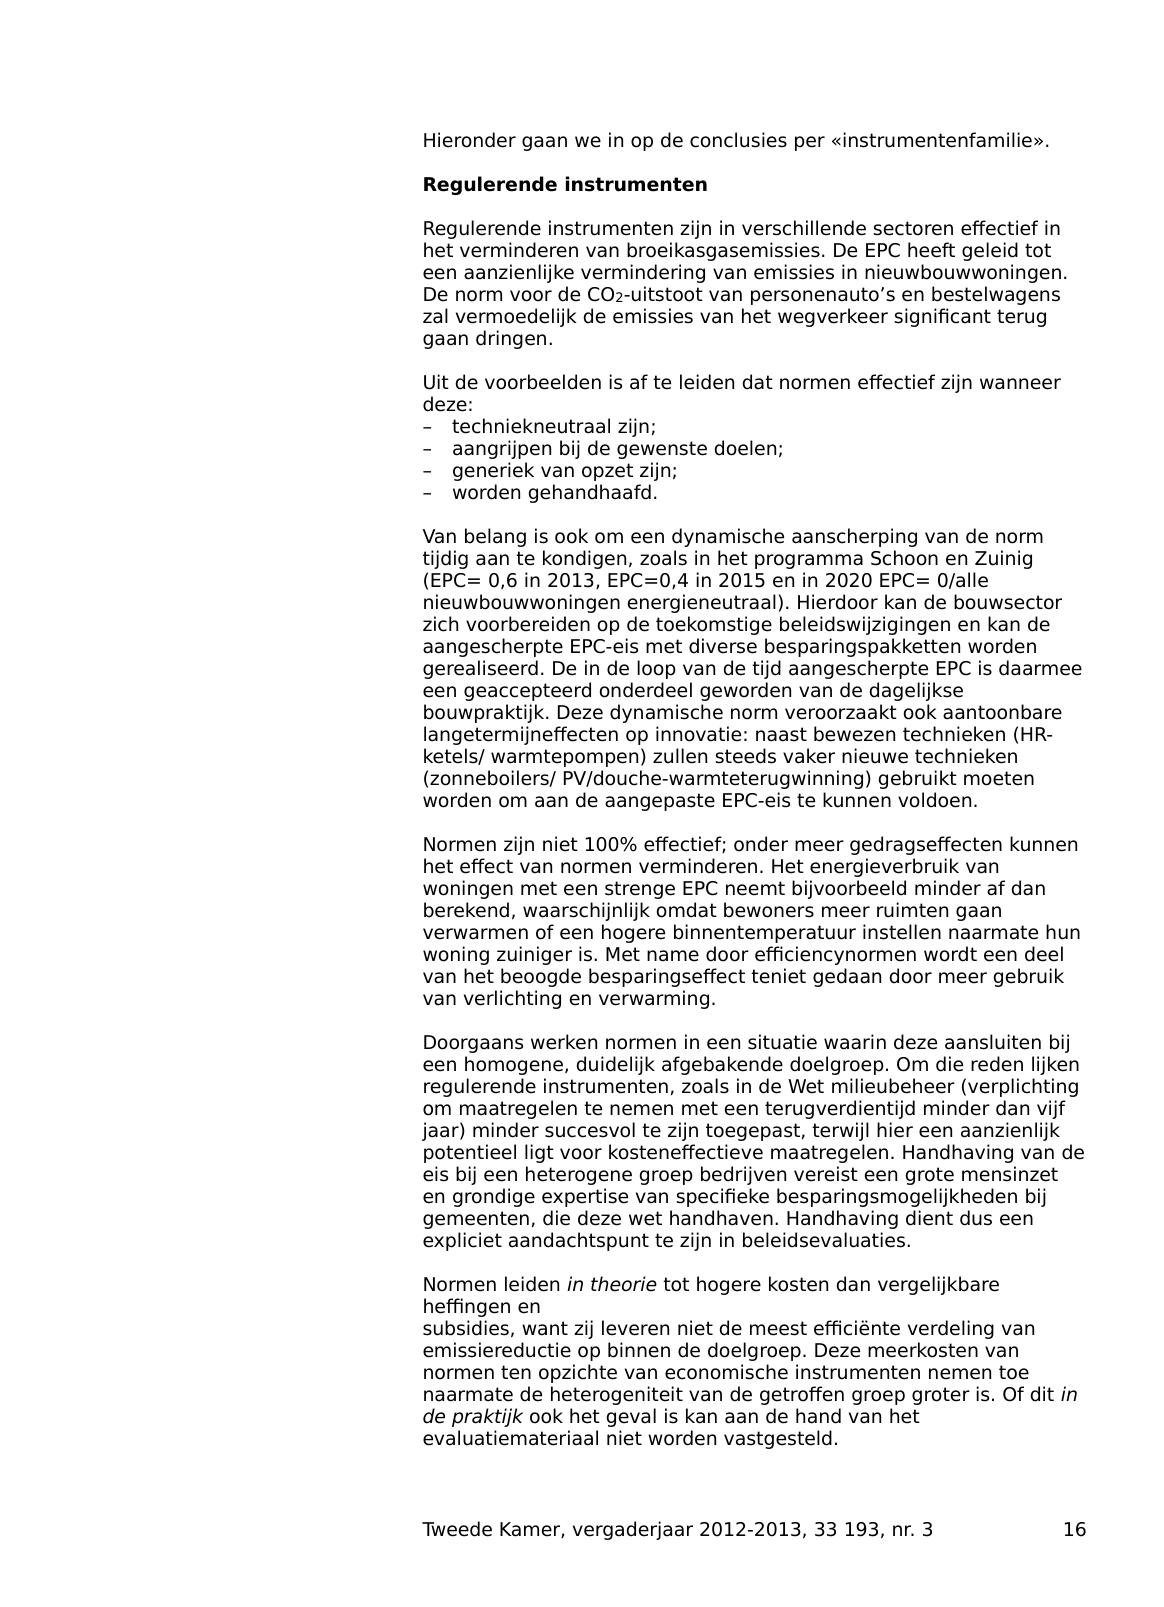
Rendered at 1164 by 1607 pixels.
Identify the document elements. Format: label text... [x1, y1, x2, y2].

text Doorgaans werken normen in een situatie waarin deze aansluiten bij een homogene, duidelijk afgebakende doelgroep. Om die reden lijken regulerende instrumenten, zoals in de Wet milieubeheer (verplichting om maatregelen te nemen met een terugverdientijd minder dan vijf jaar) minder succesvol te zijn toegepast, terwijl hier een aanzienlijk potentieel ligt voor kosteneffectieve maatregelen. Handhaving van de eis bij een heterogene groep bedrijven vereist een grote mensinzet en grondige expertise van specifieke besparingsmogelijkheden bij gemeenten, die deze wet handhaven. Handhaving dient dus een expliciet aandachtspunt te zijn in beleidsevaluaties. [422, 1032, 1087, 1252]
text subsidies, want zij leveren niet de meest efficiënte verdeling van emissiereductie op binnen de doelgroep. Deze meerkosten van normen ten opzichte van economische instrumenten nemen toe naarmate de heterogeniteit van de getroffen groep groter is. Of dit in de praktijk ook het geval is kan aan de hand van het evaluatiemateriaal niet worden vastgesteld. [422, 1318, 1087, 1450]
text Regulerende instrumenten zijn in verschillende sectoren effectief in het verminderen van broeikasgasemissies. De EPC heeft geleid tot een aanzienlijke vermindering van emissies in nieuwbouwwoningen. De norm voor de CO2-uitstoot van personenauto’s en bestelwagens zal vermoedelijk de emissies van het wegverkeer significant terug gaan dringen. [422, 218, 1087, 350]
text Van belang is ook om een dynamische aanscherping van de norm tijdig aan te kondigen, zoals in het programma Schoon en Zuinig (EPC= 0,6 in 2013, EPC=0,4 in 2015 en in 2020 EPC= 0/alle nieuwbouwwoningen energieneutraal). Hierdoor kan de bouwsector zich voorbereiden op de toekomstige beleidswijzigingen en kan de aangescherpte EPC-eis met diverse besparingspakketten worden gerealiseerd. De in de loop van de tijd aangescherpte EPC is daarmee een geaccepteerd onderdeel geworden van de dagelijkse bouwpraktijk. Deze dynamische norm veroorzaakt ook aantoonbare langetermijneffecten op innovatie: naast bewezen technieken (HR-ketels/ warmtepompen) zullen steeds vaker nieuwe technieken (zonneboilers/ PV/douche-warmteterugwinning) gebruikt moeten worden om aan de aangepaste EPC-eis te kunnen voldoen. [422, 526, 1087, 812]
text – worden gehandhaafd. [422, 482, 1087, 504]
subtitle Regulerende instrumenten [422, 174, 1087, 196]
text Uit de voorbeelden is af te leiden dat normen effectief zijn wanneer deze: [422, 372, 1087, 416]
text Normen zijn niet 100% effectief; onder meer gedragseffecten kunnen het effect van normen verminderen. Het energieverbruik van woningen met een strenge EPC neemt bijvoorbeeld minder af dan berekend, waarschijnlijk omdat bewoners meer ruimten gaan verwarmen of een hogere binnentemperatuur instellen naarmate hun woning zuiniger is. Met name door efficiencynormen wordt een deel van het beoogde besparingseffect teniet gedaan door meer gebruik van verlichting en verwarming. [422, 834, 1087, 1010]
text Hieronder gaan we in op de conclusies per «instrumentenfamilie». [422, 130, 1087, 152]
text – techniekneutraal zijn; [422, 416, 1087, 438]
text – generiek van opzet zijn; [422, 460, 1087, 482]
text Normen leiden in theorie tot hogere kosten dan vergelijkbare heffingen en [422, 1274, 1087, 1318]
text – aangrijpen bij de gewenste doelen; [422, 438, 1087, 460]
